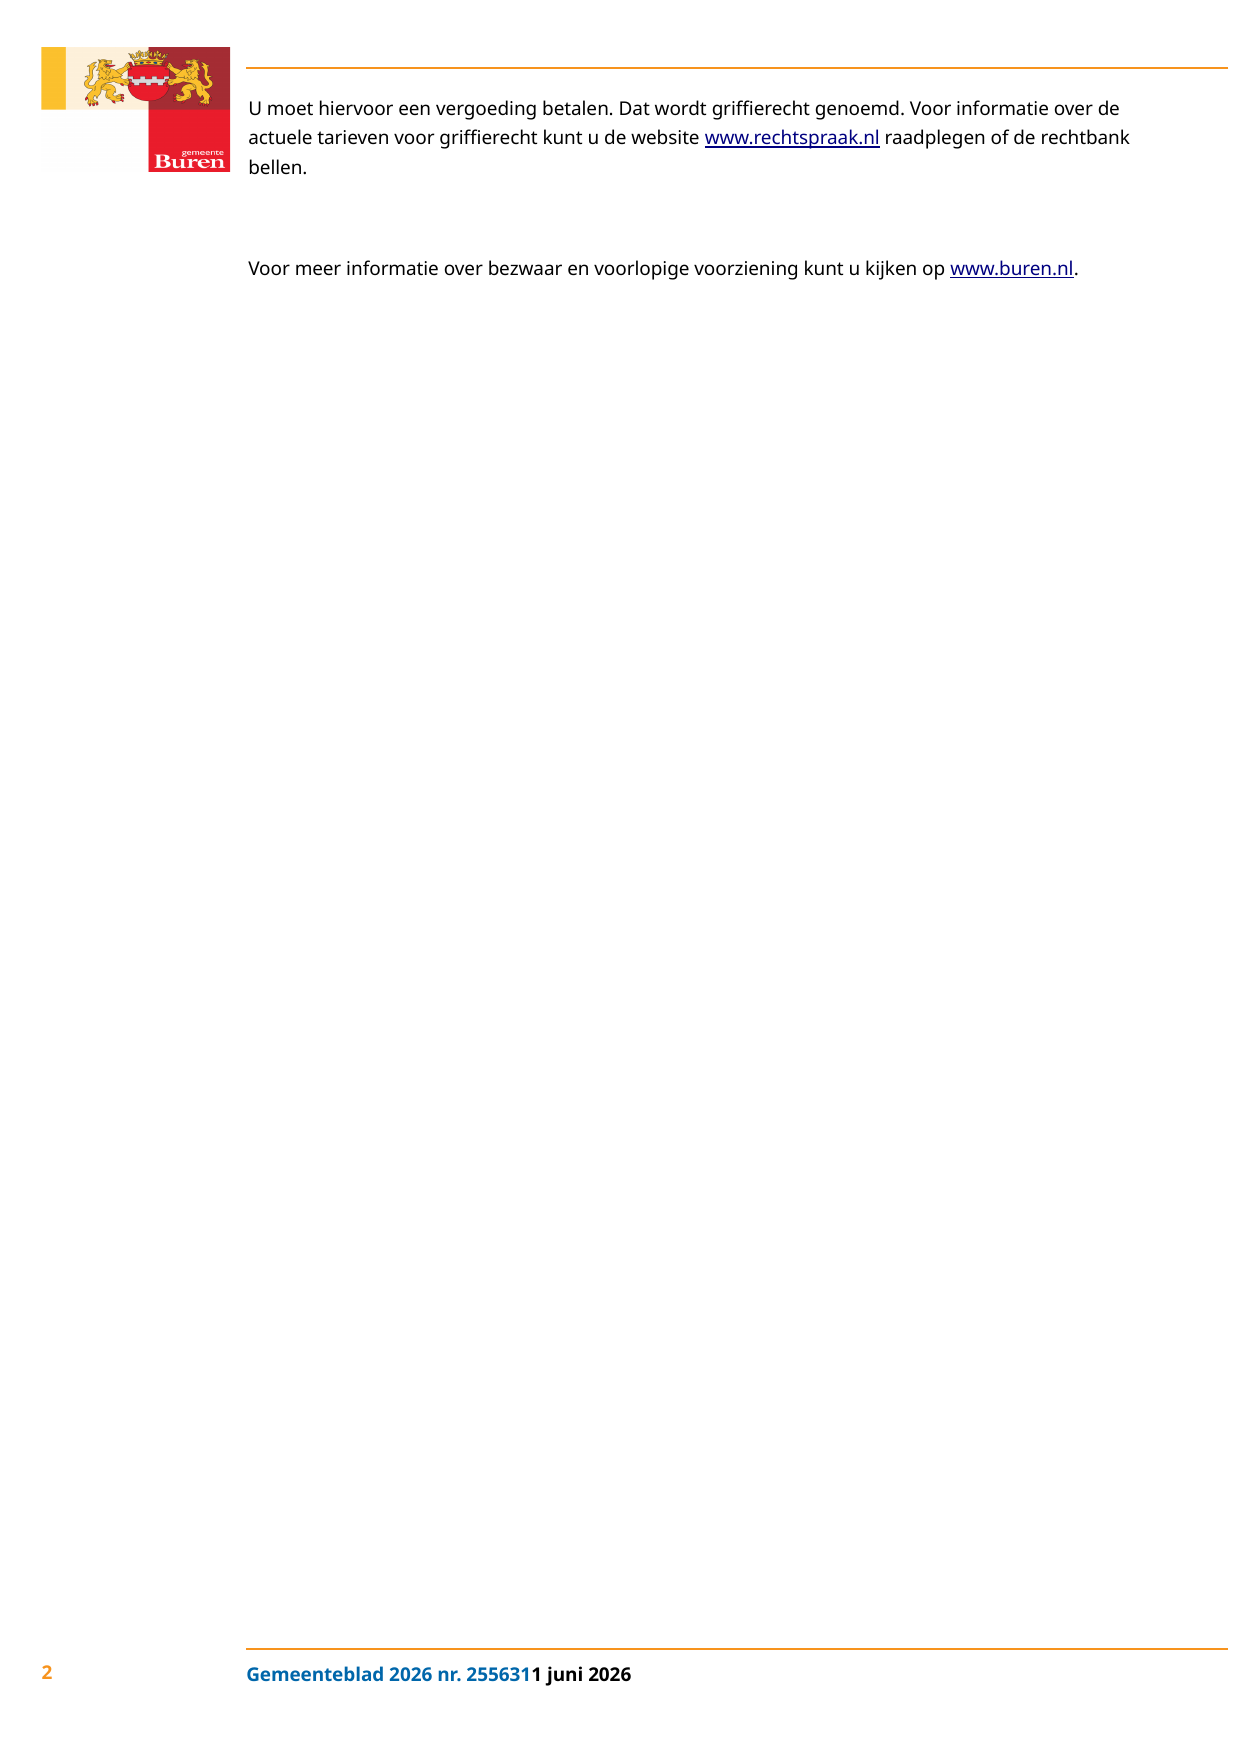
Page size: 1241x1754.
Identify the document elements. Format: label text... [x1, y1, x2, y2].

picture [41, 47, 231, 172]
text Voor meer informatie over bezwaar en voorlopige voorziening kunt u kijken op www.buren.nl. [248, 255, 1152, 281]
text U moet hiervoor een vergoeding betalen. Dat wordt griffierecht genoemd. Voor informatie over de actuele tarieven voor griffierecht kunt u de website www.rechtspraak.nl raadplegen of de rechtbank bellen. [248, 95, 1152, 180]
